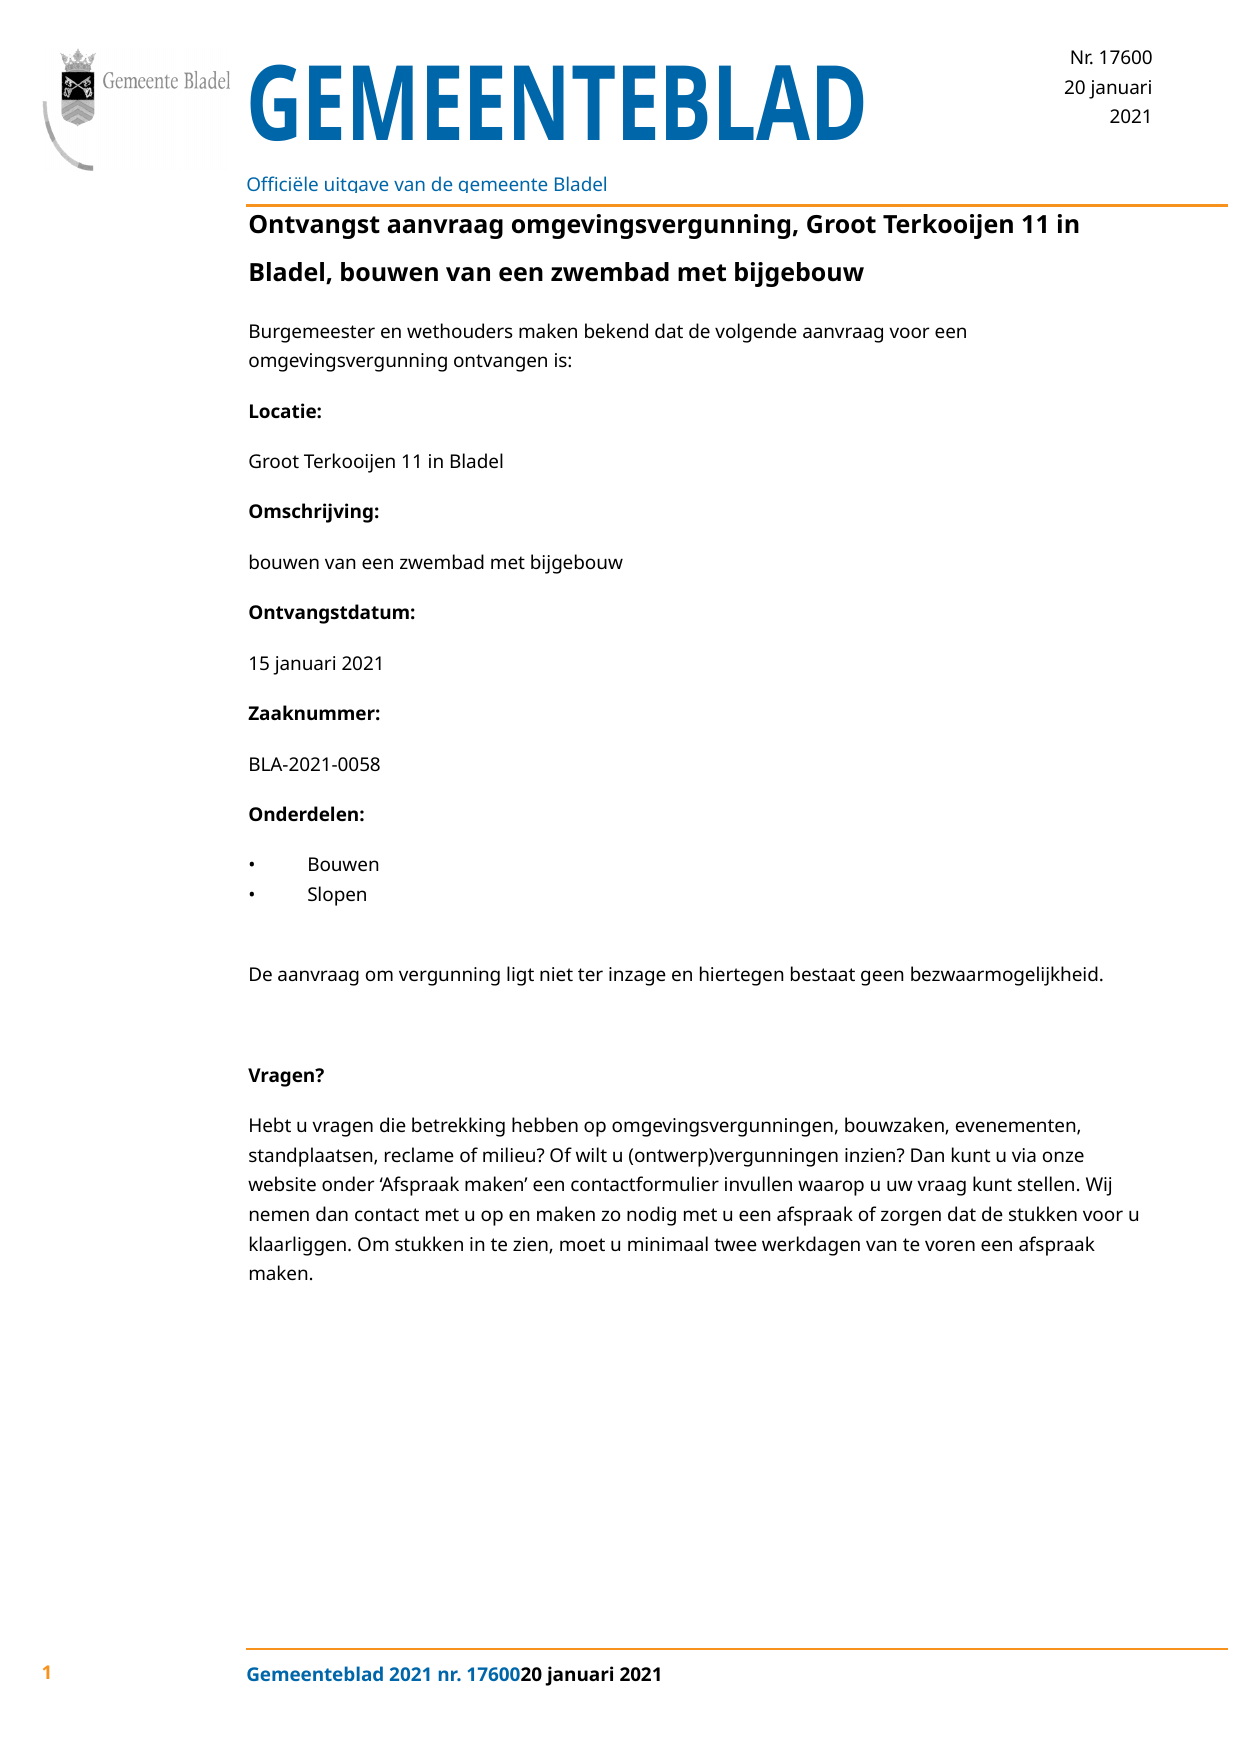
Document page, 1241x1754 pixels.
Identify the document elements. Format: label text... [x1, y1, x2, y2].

text Ontvangst aanvraag omgevingsvergunning, Groot Terkooijen 11 in Bladel, bouwen van een zwembad met bijgebouw [248, 207, 1152, 288]
text Zaaknummer: [248, 700, 1152, 726]
list Bouwen [248, 852, 1152, 877]
text De aanvraag om vergunning ligt niet ter inzage en hiertegen bestaat geen bezwaarmogelijkheid. [248, 961, 1152, 987]
text Locatie: [248, 398, 1152, 424]
text Ontvangstdatum: [248, 599, 1152, 625]
text bouwen van een zwembad met bijgebouw [248, 549, 1152, 575]
text Hebt u vragen die betrekking hebben op omgevingsvergunningen, bouwzaken, evenementen, standplaatsen, reclame of milieu? Of wilt u (ontwerp)vergunningen inzien? Dan kunt u via onze website onder ‘Afspraak maken’ een contactformulier invullen waarop u uw vraag kunt stellen. Wij nemen dan contact met u op en maken zo nodig met u een afspraak of zorgen dat de stukken voor u klaarliggen. Om stukken in te zien, moet u minimaal twee werkdagen van te voren een afspraak maken. [248, 1112, 1152, 1286]
text Omschrijving: [248, 499, 1152, 524]
text 15 januari 2021 [248, 650, 1152, 676]
text Burgemeester en wethouders maken bekend dat de volgende aanvraag voor een omgevingsvergunning ontvangen is: [248, 318, 1152, 373]
text Groot Terkooijen 11 in Bladel [248, 448, 1152, 474]
text Vragen? [248, 1062, 1152, 1088]
text Onderdelen: [248, 801, 1152, 827]
list Slopen [248, 881, 1152, 907]
picture [41, 47, 231, 172]
text BLA-2021-0058 [248, 751, 1152, 777]
